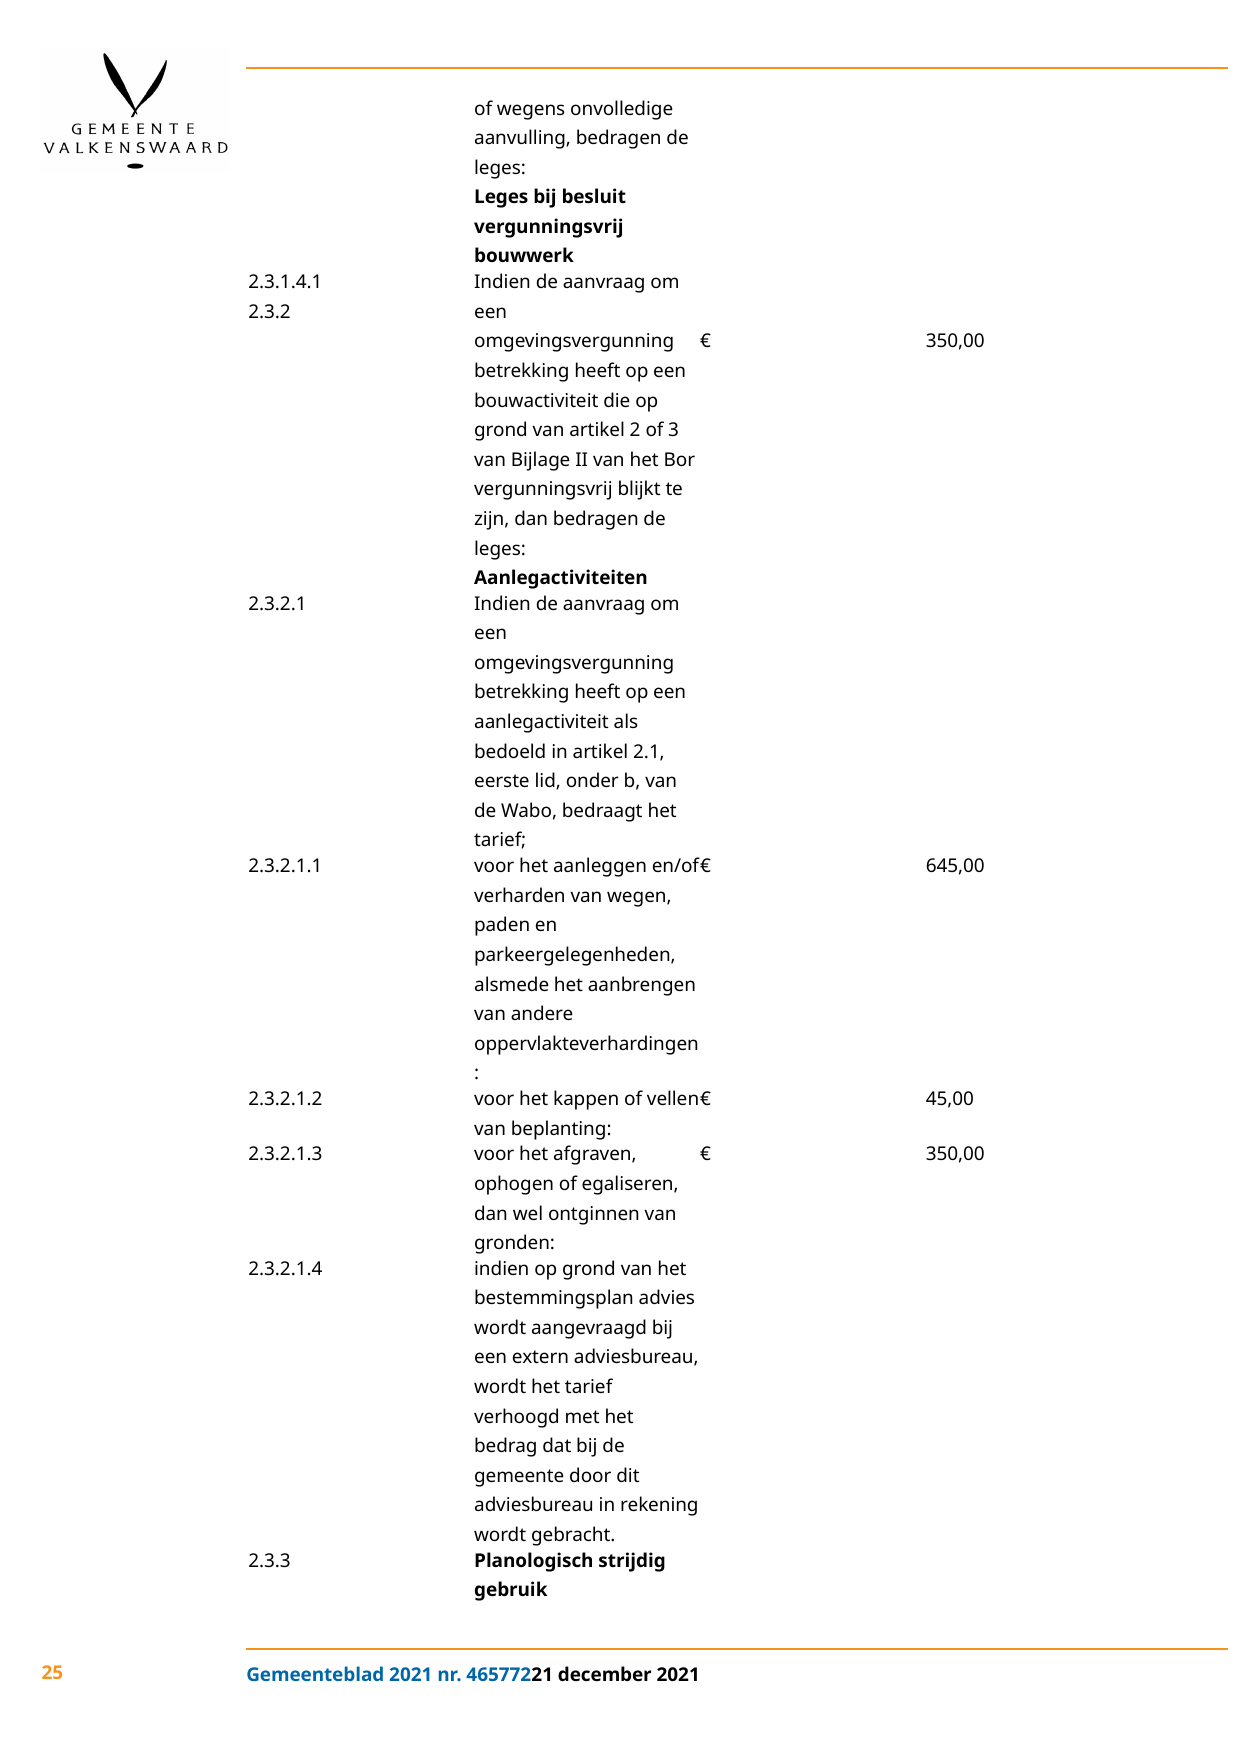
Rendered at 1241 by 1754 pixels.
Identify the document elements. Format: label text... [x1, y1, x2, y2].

table_cell 645,00 [926, 853, 1152, 1085]
table_cell 2.3.2.1.1 [248, 853, 474, 1085]
table_cell 2.3.2.1.4 [248, 1255, 474, 1547]
table_cell [700, 1547, 926, 1602]
table_cell [926, 95, 1152, 268]
table_cell 2.3.2.1.3 [248, 1141, 474, 1255]
table_cell of wegens onvolledige aanvulling, bedragen de leges: Leges bij besluit vergunningsvrij bouwwerk [474, 95, 700, 268]
table_cell voor het afgraven, ophogen of egaliseren, dan wel ontginnen van gronden: [474, 1141, 700, 1255]
table_cell [926, 1547, 1152, 1602]
table_cell Indien de aanvraag om een omgevingsvergunning betrekking heeft op een aanlegactiviteit als bedoeld in artikel 2.1, eerste lid, onder b, van de Wabo, bedraagt het tarief; [474, 590, 700, 852]
table_cell 2.3.3 [248, 1547, 474, 1602]
table_cell € [700, 853, 926, 1085]
table_cell € [700, 269, 926, 590]
table_cell voor het kappen of vellen van beplanting: [474, 1085, 700, 1141]
table_cell Indien de aanvraag om een omgevingsvergunning betrekking heeft op een bouwactiviteit die op grond van artikel 2 of 3 van Bijlage II van het Bor vergunningsvrij blijkt te zijn, dan bedragen de leges: Aanlegactiviteiten [474, 269, 700, 590]
table_cell [700, 95, 926, 268]
picture [41, 47, 231, 172]
table_cell 2.3.2.1 [248, 590, 474, 852]
table_cell 350,00 [926, 1141, 1152, 1255]
table_cell 2.3.1.4.1 2.3.2 [248, 269, 474, 590]
table_cell [700, 590, 926, 852]
table_cell € [700, 1141, 926, 1255]
table_cell 350,00 [926, 269, 1152, 590]
table_cell [926, 590, 1152, 852]
table_cell Planologisch strijdig gebruik [474, 1547, 700, 1602]
table_cell [926, 1255, 1152, 1547]
table_cell 2.3.2.1.2 [248, 1085, 474, 1141]
table_cell € [700, 1085, 926, 1141]
table_cell [248, 95, 474, 268]
table_cell indien op grond van het bestemmingsplan advies wordt aangevraagd bij een extern adviesbureau, wordt het tarief verhoogd met het bedrag dat bij de gemeente door dit adviesbureau in rekening wordt gebracht. [474, 1255, 700, 1547]
table_cell [700, 1255, 926, 1547]
table_cell voor het aanleggen en/of verharden van wegen, paden en parkeergelegenheden, alsmede het aanbrengen van andere oppervlakteverhardingen: [474, 853, 700, 1085]
table_cell 45,00 [926, 1085, 1152, 1141]
